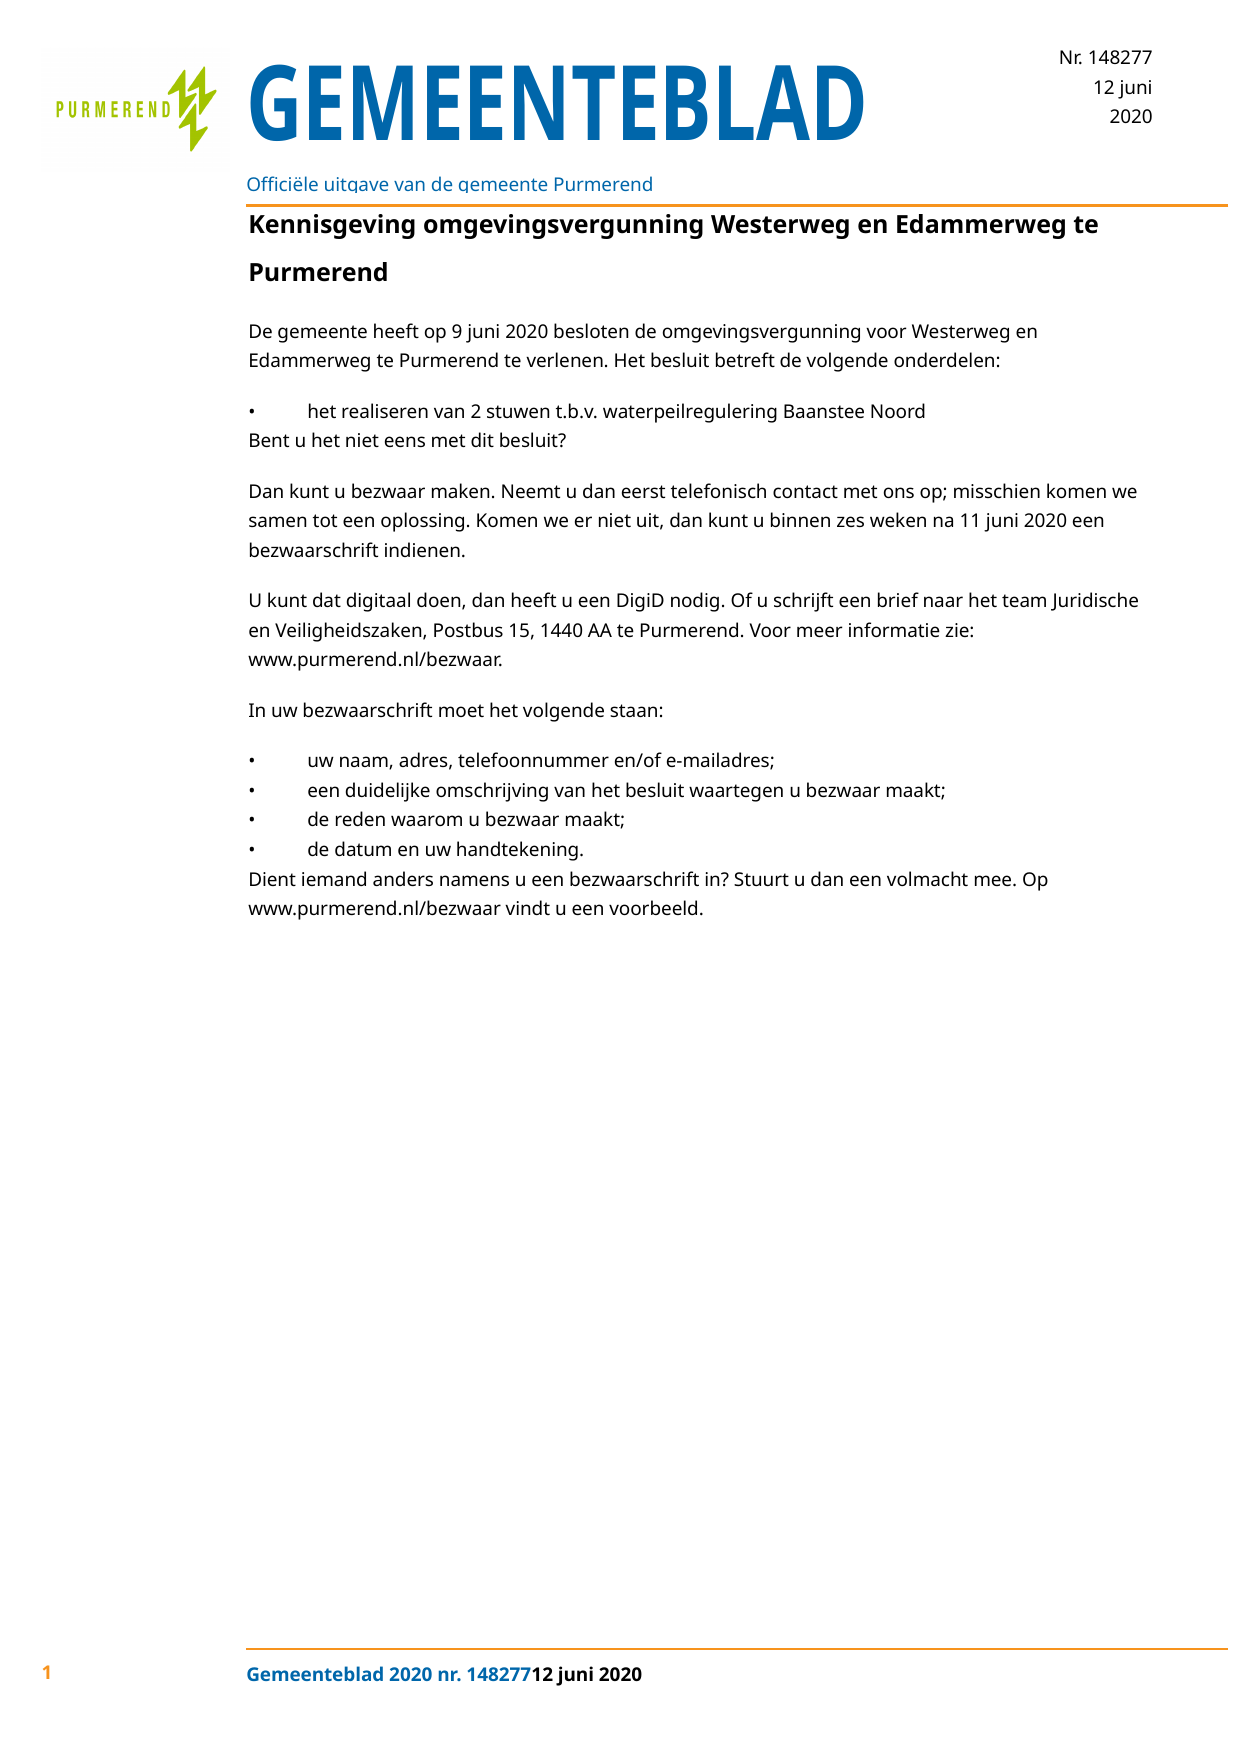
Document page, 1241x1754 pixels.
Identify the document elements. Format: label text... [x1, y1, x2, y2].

list de datum en uw handtekening. [248, 836, 1152, 862]
text De gemeente heeft op 9 juni 2020 besloten de omgevingsvergunning voor Westerweg en Edammerweg te Purmerend te verlenen. Het besluit betreft de volgende onderdelen: [248, 318, 1152, 373]
text U kunt dat digitaal doen, dan heeft u een DigiD nodig. Of u schrijft een brief naar het team Juridische en Veiligheidszaken, Postbus 15, 1440 AA te Purmerend. Voor meer informatie zie: www.purmerend.nl/bezwaar. [248, 587, 1152, 672]
text In uw bezwaarschrift moet het volgende staan: [248, 697, 1152, 723]
text Dan kunt u bezwaar maken. Neemt u dan eerst telefonisch contact met ons op; misschien komen we samen tot een oplossing. Komen we er niet uit, dan kunt u binnen zes weken na 11 juni 2020 een bezwaarschrift indienen. [248, 478, 1152, 563]
list de reden waarom u bezwaar maakt; [248, 807, 1152, 832]
list uw naam, adres, telefoonnummer en/of e-mailadres; [248, 747, 1152, 773]
list een duidelijke omschrijving van het besluit waartegen u bezwaar maakt; [248, 777, 1152, 803]
text Bent u het niet eens met dit besluit? [248, 427, 1152, 453]
list het realiseren van 2 stuwen t.b.v. waterpeilregulering Baanstee Noord [248, 398, 1152, 424]
picture [41, 47, 231, 172]
text Kennisgeving omgevingsvergunning Westerweg en Edammerweg te Purmerend [248, 207, 1152, 288]
text Dient iemand anders namens u een bezwaarschrift in? Stuurt u dan een volmacht mee. Op www.purmerend.nl/bezwaar vindt u een voorbeeld. [248, 866, 1152, 921]
